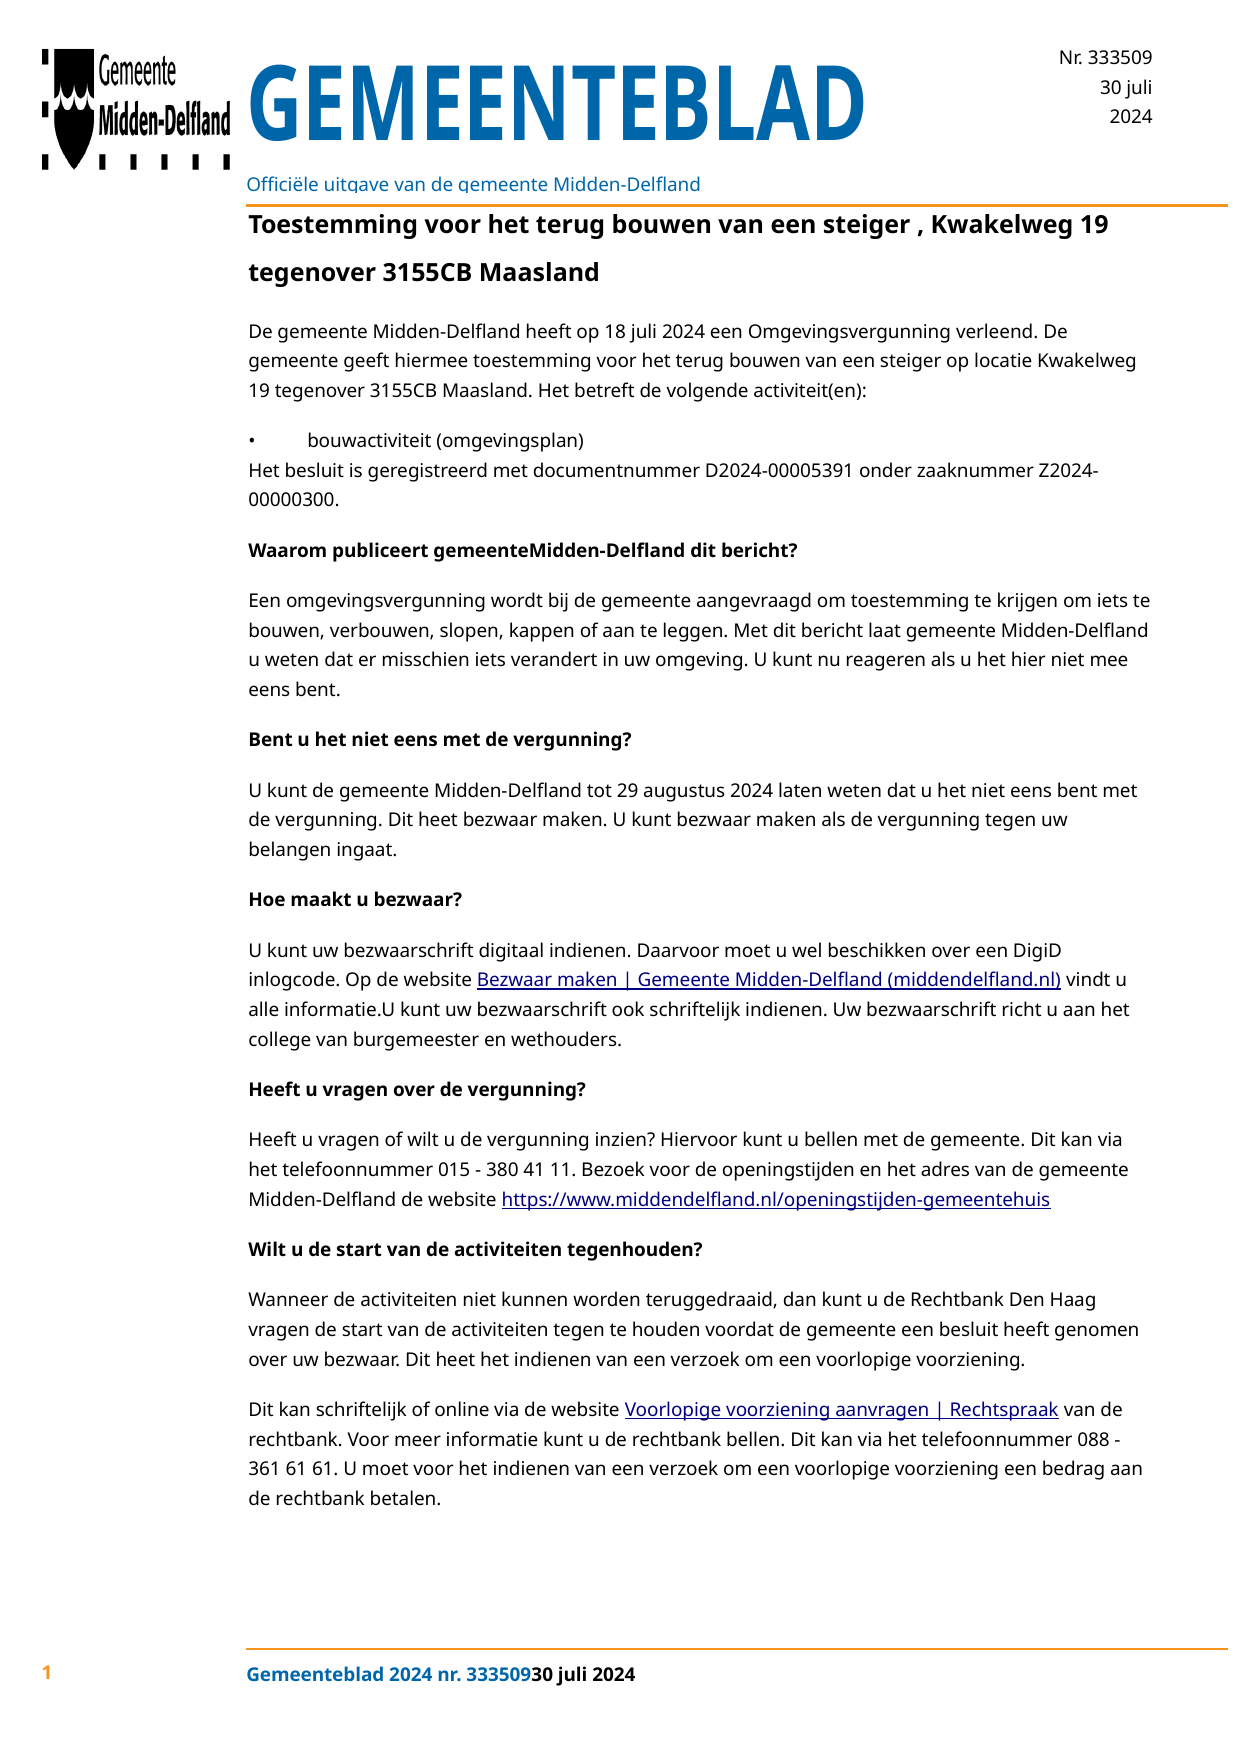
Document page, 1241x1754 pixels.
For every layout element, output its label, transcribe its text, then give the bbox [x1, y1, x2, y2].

text Waarom publiceert gemeenteMidden-Delfland dit bericht? [248, 537, 1152, 563]
text Heeft u vragen of wilt u de vergunning inzien? Hiervoor kunt u bellen met de gemeente. Dit kan via het telefoonnummer 015 - 380 41 11. Bezoek voor de openingstijden en het adres van de gemeente Midden-Delfland de website https://www.middendelfland.nl/openingstijden-gemeentehuis [248, 1127, 1152, 1212]
text Een omgevingsvergunning wordt bij de gemeente aangevraagd om toestemming te krijgen om iets te bouwen, verbouwen, slopen, kappen of aan te leggen. Met dit bericht laat gemeente Midden-Delfland u weten dat er misschien iets verandert in uw omgeving. U kunt nu reageren als u het hier niet mee eens bent. [248, 587, 1152, 702]
text Bent u het niet eens met de vergunning? [248, 727, 1152, 752]
text Het besluit is geregistreerd met documentnummer D2024-00005391 onder zaaknummer Z2024-00000300. [248, 457, 1152, 512]
list bouwactiviteit (omgevingsplan) [248, 427, 1152, 453]
text Dit kan schriftelijk of online via de website Voorlopige voorziening aanvragen | Rechtspraak van de rechtbank. Voor meer informatie kunt u de rechtbank bellen. Dit kan via het telefoonnummer 088 - 361 61 61. U moet voor het indienen van een verzoek om een voorlopige voorziening een bedrag aan de rechtbank betalen. [248, 1396, 1152, 1511]
text U kunt de gemeente Midden-Delfland tot 29 augustus 2024 laten weten dat u het niet eens bent met de vergunning. Dit heet bezwaar maken. U kunt bezwaar maken als de vergunning tegen uw belangen ingaat. [248, 777, 1152, 862]
text De gemeente Midden-Delfland heeft op 18 juli 2024 een Omgevingsvergunning verleend. De gemeente geeft hiermee toestemming voor het terug bouwen van een steiger op locatie Kwakelweg 19 tegenover 3155CB Maasland. Het betreft de volgende activiteit(en): [248, 318, 1152, 403]
text Toestemming voor het terug bouwen van een steiger , Kwakelweg 19 tegenover 3155CB Maasland [248, 207, 1152, 288]
text U kunt uw bezwaarschrift digitaal indienen. Daarvoor moet u wel beschikken over een DigiD inlogcode. Op de website Bezwaar maken | Gemeente Midden-Delfland (middendelfland.nl) vindt u alle informatie.U kunt uw bezwaarschrift ook schriftelijk indienen. Uw bezwaarschrift richt u aan het college van burgemeester en wethouders. [248, 937, 1152, 1052]
text Wanneer de activiteiten niet kunnen worden teruggedraaid, dan kunt u de Rechtbank Den Haag vragen de start van de activiteiten tegen te houden voordat de gemeente een besluit heeft genomen over uw bezwaar. Dit heet het indienen van een verzoek om een voorlopige voorziening. [248, 1287, 1152, 1372]
picture [41, 47, 231, 172]
text Wilt u de start van de activiteiten tegenhouden? [248, 1236, 1152, 1262]
text Hoe maakt u bezwaar? [248, 887, 1152, 912]
text Heeft u vragen over de vergunning? [248, 1076, 1152, 1102]
